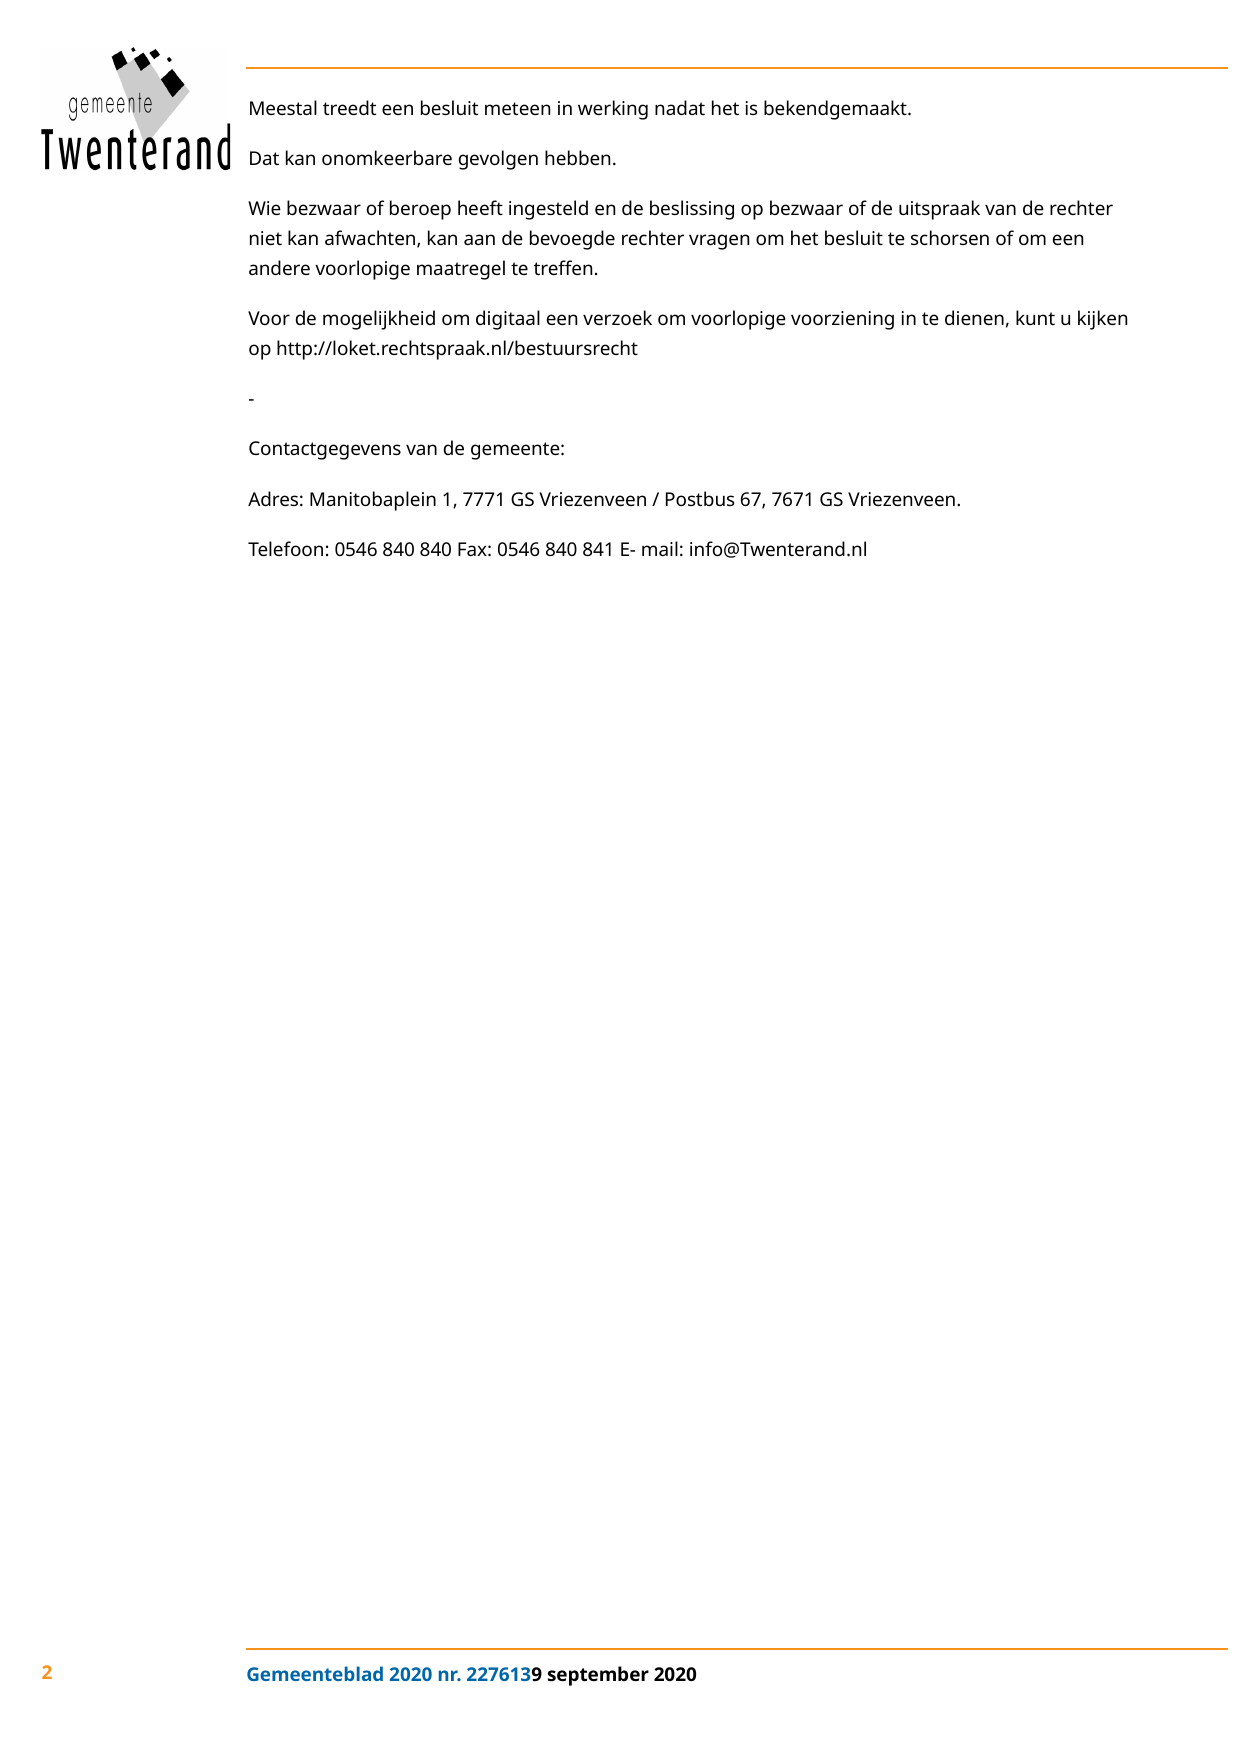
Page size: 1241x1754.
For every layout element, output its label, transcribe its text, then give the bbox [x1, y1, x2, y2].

text Voor de mogelijkheid om digitaal een verzoek om voorlopige voorziening in te dienen, kunt u kijken op http://loket.rechtspraak.nl/bestuursrecht [248, 305, 1152, 361]
text Dat kan onomkeerbare gevolgen hebben. [248, 145, 1152, 171]
text Wie bezwaar of beroep heeft ingesteld en de beslissing op bezwaar of de uitspraak van de rechter niet kan afwachten, kan aan de bevoegde rechter vragen om het besluit te schorsen of om een andere voorlopige maatregel te treffen. [248, 196, 1152, 281]
picture [41, 47, 231, 172]
text Contactgegevens van de gemeente: [248, 436, 1152, 461]
text - [248, 385, 1152, 411]
text Telefoon: 0546 840 840 Fax: 0546 840 841 E- mail: info@Twenterand.nl [248, 536, 1152, 562]
text Meestal treedt een besluit meteen in werking nadat het is bekendgemaakt. [248, 95, 1152, 121]
text Adres: Manitobaplein 1, 7771 GS Vriezenveen / Postbus 67, 7671 GS Vriezenveen. [248, 486, 1152, 512]
